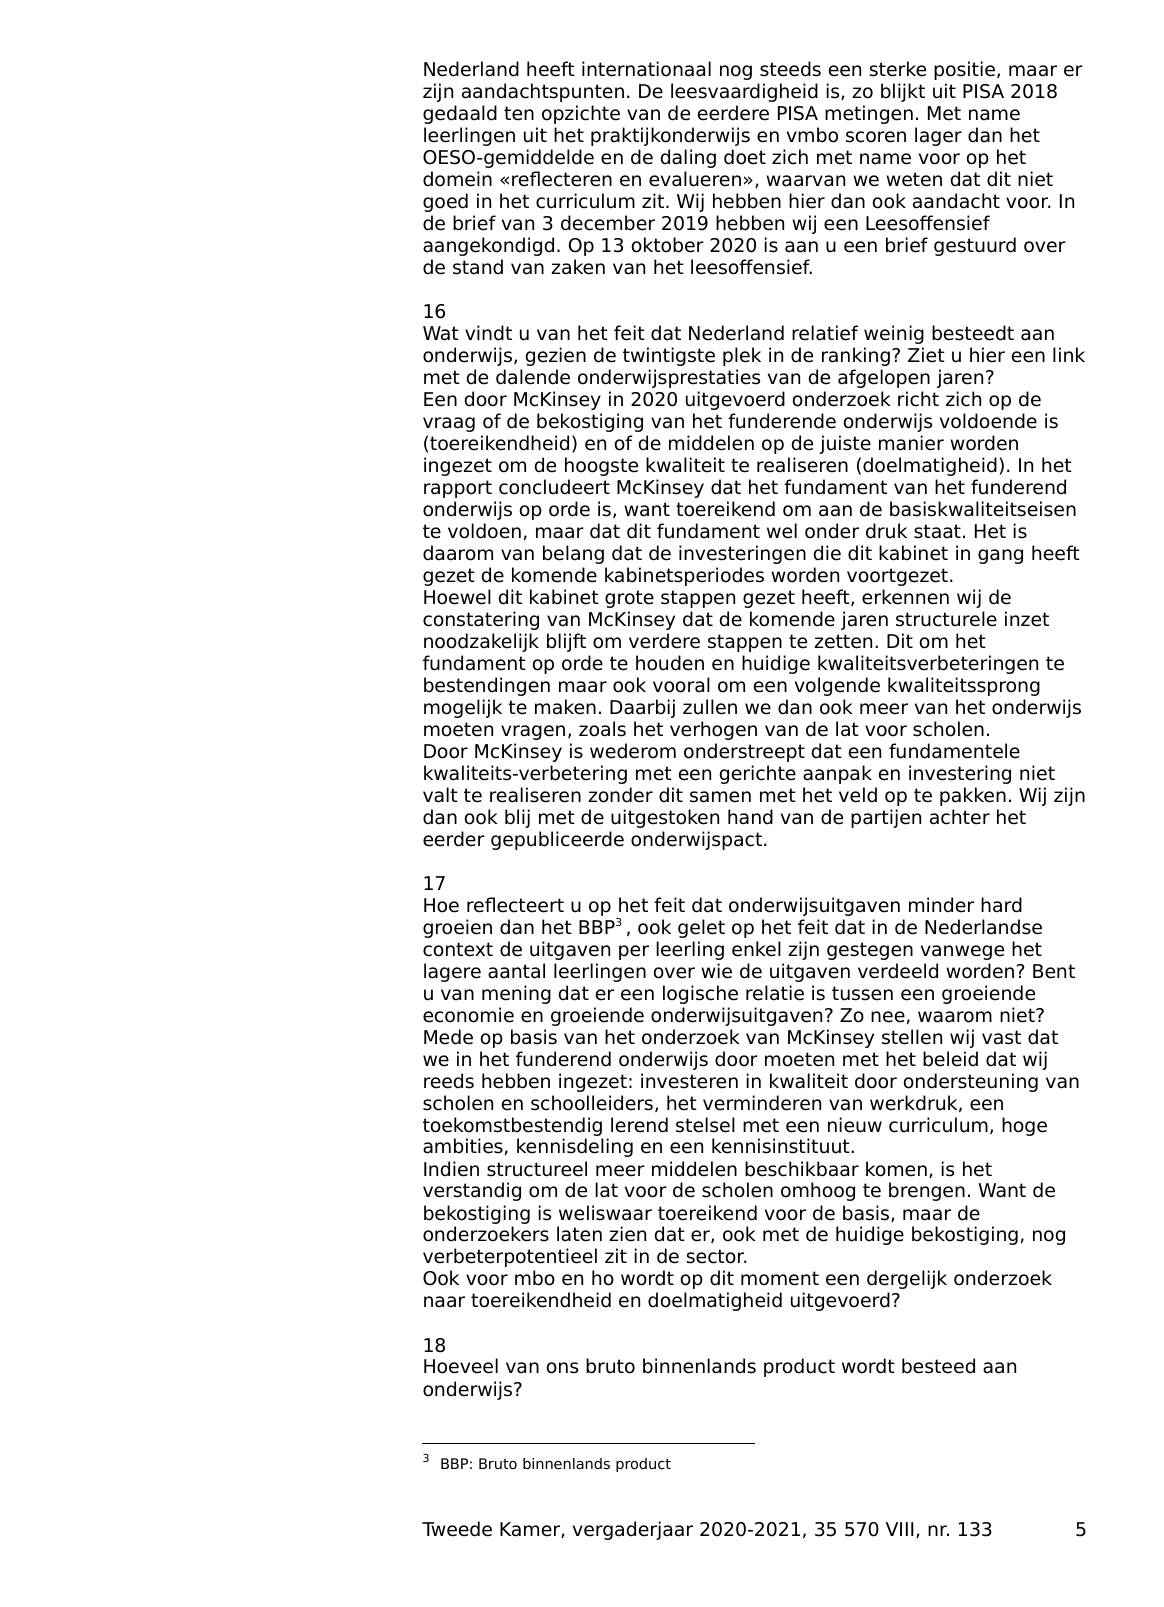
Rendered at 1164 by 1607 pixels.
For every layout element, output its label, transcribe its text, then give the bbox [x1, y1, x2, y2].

text Mede op basis van het onderzoek van McKinsey stellen wij vast dat we in het funderend onderwijs door moeten met het beleid dat wij reeds hebben ingezet: investeren in kwaliteit door ondersteuning van scholen en schoolleiders, het verminderen van werkdruk, een toekomstbestendig lerend stelsel met een nieuw curriculum, hoge ambities, kennisdeling en een kennisinstituut. [422, 1027, 1087, 1158]
text Nederland heeft internationaal nog steeds een sterke positie, maar er zijn aandachtspunten. De leesvaardigheid is, zo blijkt uit PISA 2018 gedaald ten opzichte van de eerdere PISA metingen. Met name leerlingen uit het praktijkonderwijs en vmbo scoren lager dan het OESO-gemiddelde en de daling doet zich met name voor op het domein «reflecteren en evalueren», waarvan we weten dat dit niet goed in het curriculum zit. Wij hebben hier dan ook aandacht voor. In de brief van 3 december 2019 hebben wij een Leesoffensief aangekondigd. Op 13 oktober 2020 is aan u een brief gestuurd over de stand van zaken van het leesoffensief. [422, 59, 1087, 279]
text Wat vindt u van het feit dat Nederland relatief weinig besteedt aan onderwijs, gezien de twintigste plek in de ranking? Ziet u hier een link met de dalende onderwijsprestaties van de afgelopen jaren? [422, 323, 1087, 389]
text 18 [422, 1334, 1087, 1356]
text 17 [422, 873, 1087, 895]
text Een door McKinsey in 2020 uitgevoerd onderzoek richt zich op de vraag of de bekostiging van het funderende onderwijs voldoende is (toereikendheid) en of de middelen op de juiste manier worden ingezet om de hoogste kwaliteit te realiseren (doelmatigheid). In het rapport concludeert McKinsey dat het fundament van het funderend onderwijs op orde is, want toereikend om aan de basiskwaliteitseisen te voldoen, maar dat dit fundament wel onder druk staat. Het is daarom van belang dat de investeringen die dit kabinet in gang heeft gezet de komende kabinetsperiodes worden voortgezet. [422, 389, 1087, 587]
text Hoeveel van ons bruto binnenlands product wordt besteed aan onderwijs? [422, 1356, 1087, 1400]
text Indien structureel meer middelen beschikbaar komen, is het verstandig om de lat voor de scholen omhoog te brengen. Want de bekostiging is weliswaar toereikend voor de basis, maar de onderzoekers laten zien dat er, ook met de huidige bekostiging, nog verbeterpotentieel zit in de sector. [422, 1158, 1087, 1268]
text 16 [422, 301, 1087, 323]
text Hoe reflecteert u op het feit dat onderwijsuitgaven minder hard groeien dan het BBP, ook gelet op het feit dat in de Nederlandse context de uitgaven per leerling enkel zijn gestegen vanwege het lagere aantal leerlingen over wie de uitgaven verdeeld worden? Bent u van mening dat er een logische relatie is tussen een groeiende economie en groeiende onderwijsuitgaven? Zo nee, waarom niet? [422, 895, 1087, 1027]
text Ook voor mbo en ho wordt op dit moment een dergelijk onderzoek naar toereikendheid en doelmatigheid uitgevoerd? [422, 1268, 1087, 1312]
text Hoewel dit kabinet grote stappen gezet heeft, erkennen wij de constatering van McKinsey dat de komende jaren structurele inzet noodzakelijk blijft om verdere stappen te zetten. Dit om het fundament op orde te houden en huidige kwaliteitsverbeteringen te bestendingen maar ook vooral om een volgende kwaliteitssprong mogelijk te maken. Daarbij zullen we dan ook meer van het onderwijs moeten vragen, zoals het verhogen van de lat voor scholen. [422, 587, 1087, 741]
text BBP: Bruto binnenlands product [422, 1452, 1087, 1474]
text Door McKinsey is wederom onderstreept dat een fundamentele kwaliteits-verbetering met een gerichte aanpak en investering niet valt te realiseren zonder dit samen met het veld op te pakken. Wij zijn dan ook blij met de uitgestoken hand van de partijen achter het eerder gepubliceerde onderwijspact. [422, 741, 1087, 851]
